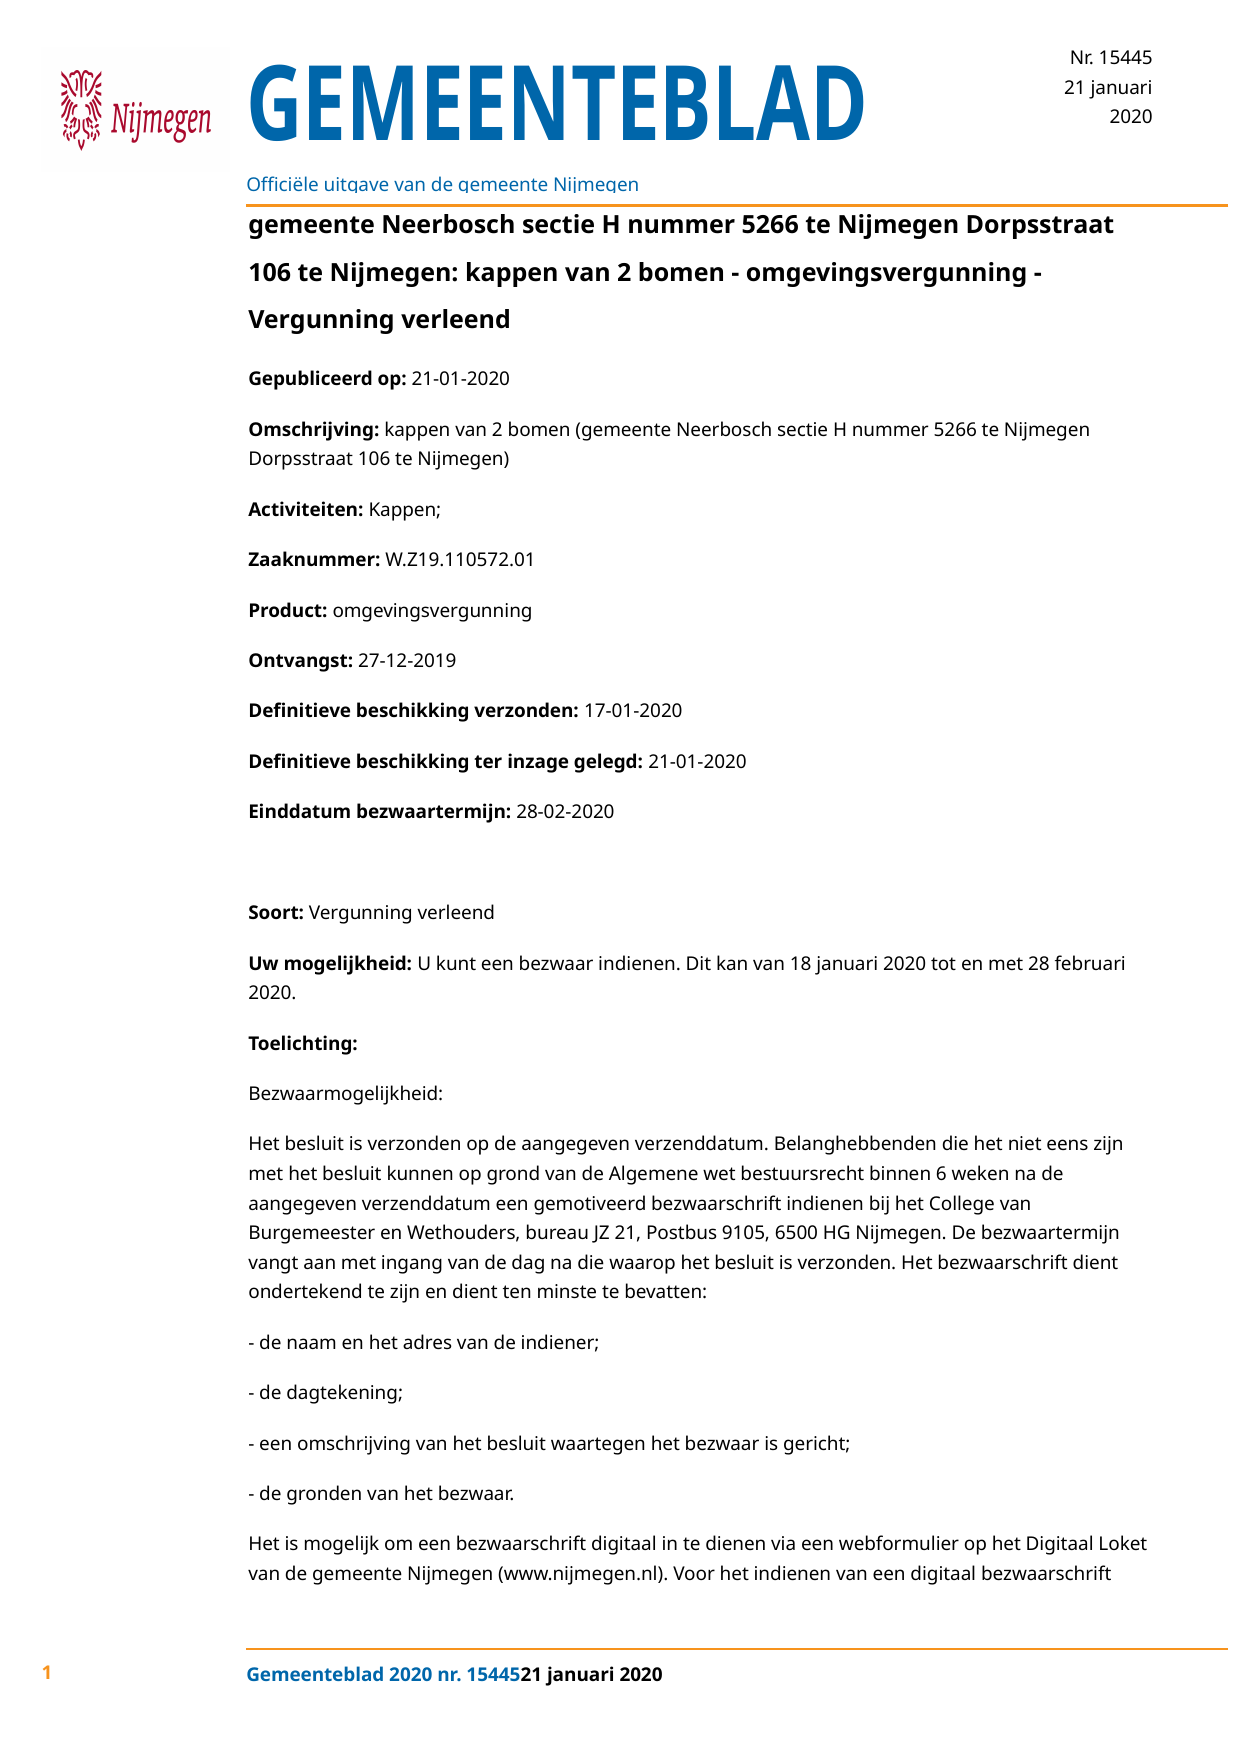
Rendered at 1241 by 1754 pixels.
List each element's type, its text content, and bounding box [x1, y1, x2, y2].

text Zaaknummer: W.Z19.110572.01 [248, 546, 1152, 572]
text - de naam en het adres van de indiener; [248, 1329, 1152, 1354]
text Gepubliceerd op: 21-01-2020 [248, 366, 1152, 391]
text gemeente Neerbosch sectie H nummer 5266 te Nijmegen Dorpsstraat 106 te Nijmegen: kappen van 2 bomen - omgevingsvergunning - Vergunning verleend [248, 207, 1152, 336]
text Omschrijving: kappen van 2 bomen (gemeente Neerbosch sectie H nummer 5266 te Nijmegen Dorpsstraat 106 te Nijmegen) [248, 416, 1152, 471]
picture [41, 47, 231, 172]
text Activiteiten: Kappen; [248, 496, 1152, 522]
text - de gronden van het bezwaar. [248, 1480, 1152, 1506]
text Ontvangst: 27-12-2019 [248, 647, 1152, 673]
text - de dagtekening; [248, 1379, 1152, 1405]
text Toelichting: [248, 1030, 1152, 1055]
text Soort: Vergunning verleend [248, 899, 1152, 925]
text Einddatum bezwaartermijn: 28-02-2020 [248, 798, 1152, 824]
text Het is mogelijk om een bezwaarschrift digitaal in te dienen via een webformulier op het Digitaal Loket van de gemeente Nijmegen (www.nijmegen.nl). Voor het indienen van een digitaal bezwaarschrift [248, 1531, 1152, 1586]
text - een omschrijving van het besluit waartegen het bezwaar is gericht; [248, 1430, 1152, 1455]
text Bezwaarmogelijkheid: [248, 1080, 1152, 1106]
text Uw mogelijkheid: U kunt een bezwaar indienen. Dit kan van 18 januari 2020 tot en met 28 februari 2020. [248, 950, 1152, 1005]
text Het besluit is verzonden op de aangegeven verzenddatum. Belanghebbenden die het niet eens zijn met het besluit kunnen op grond van de Algemene wet bestuursrecht binnen 6 weken na de aangegeven verzenddatum een gemotiveerd bezwaarschrift indienen bij het College van Burgemeester en Wethouders, bureau JZ 21, Postbus 9105, 6500 HG Nijmegen. De bezwaartermijn vangt aan met ingang van de dag na die waarop het besluit is verzonden. Het bezwaarschrift dient ondertekend te zijn en dient ten minste te bevatten: [248, 1131, 1152, 1304]
text Product: omgevingsvergunning [248, 597, 1152, 622]
text Definitieve beschikking ter inzage gelegd: 21-01-2020 [248, 748, 1152, 774]
text Definitieve beschikking verzonden: 17-01-2020 [248, 698, 1152, 723]
